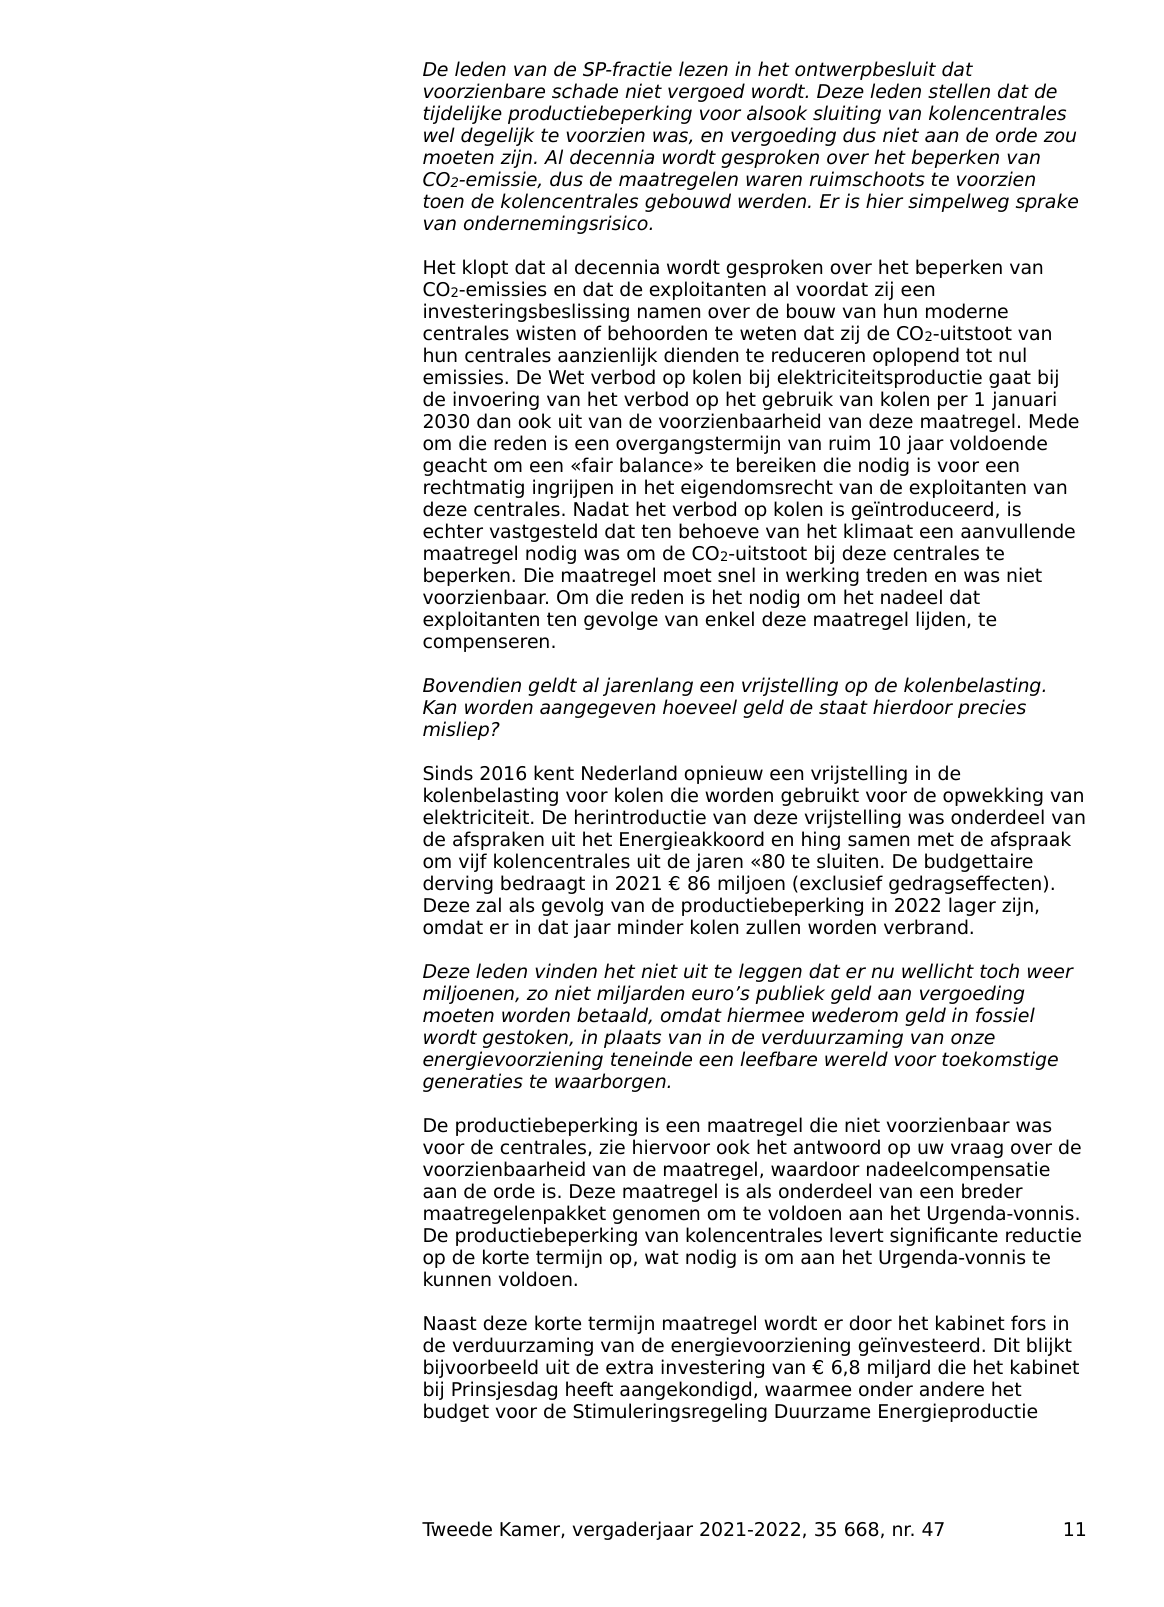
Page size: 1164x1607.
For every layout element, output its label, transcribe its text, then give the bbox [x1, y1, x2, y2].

text Deze leden vinden het niet uit te leggen dat er nu wellicht toch weer miljoenen, zo niet miljarden euro’s publiek geld aan vergoeding moeten worden betaald, omdat hiermee wederom geld in fossiel wordt gestoken, in plaats van in de verduurzaming van onze energievoorziening teneinde een leefbare wereld voor toekomstige generaties te waarborgen. [422, 961, 1087, 1093]
text De leden van de SP-fractie lezen in het ontwerpbesluit dat voorzienbare schade niet vergoed wordt. Deze leden stellen dat de tijdelijke productiebeperking voor alsook sluiting van kolencentrales wel degelijk te voorzien was, en vergoeding dus niet aan de orde zou moeten zijn. Al decennia wordt gesproken over het beperken van CO2-emissie, dus de maatregelen waren ruimschoots te voorzien toen de kolencentrales gebouwd werden. Er is hier simpelweg sprake van ondernemingsrisico. [422, 59, 1087, 235]
text Sinds 2016 kent Nederland opnieuw een vrijstelling in de kolenbelasting voor kolen die worden gebruikt voor de opwekking van elektriciteit. De herintroductie van deze vrijstelling was onderdeel van de afspraken uit het Energieakkoord en hing samen met de afspraak om vijf kolencentrales uit de jaren «80 te sluiten. De budgettaire derving bedraagt in 2021 € 86 miljoen (exclusief gedragseffecten). Deze zal als gevolg van de productiebeperking in 2022 lager zijn, omdat er in dat jaar minder kolen zullen worden verbrand. [422, 763, 1087, 939]
text Naast deze korte termijn maatregel wordt er door het kabinet fors in de verduurzaming van de energievoorziening geïnvesteerd. Dit blijkt bijvoorbeeld uit de extra investering van € 6,8 miljard die het kabinet bij Prinsjesdag heeft aangekondigd, waarmee onder andere het budget voor de Stimuleringsregeling Duurzame Energieproductie [422, 1313, 1087, 1423]
text Bovendien geldt al jarenlang een vrijstelling op de kolenbelasting. Kan worden aangegeven hoeveel geld de staat hierdoor precies misliep? [422, 675, 1087, 741]
text De productiebeperking is een maatregel die niet voorzienbaar was voor de centrales, zie hiervoor ook het antwoord op uw vraag over de voorzienbaarheid van de maatregel, waardoor nadeelcompensatie aan de orde is. Deze maatregel is als onderdeel van een breder maatregelenpakket genomen om te voldoen aan het Urgenda-vonnis. De productiebeperking van kolencentrales levert significante reductie op de korte termijn op, wat nodig is om aan het Urgenda-vonnis te kunnen voldoen. [422, 1115, 1087, 1291]
text Het klopt dat al decennia wordt gesproken over het beperken van CO2-emissies en dat de exploitanten al voordat zij een investeringsbeslissing namen over de bouw van hun moderne centrales wisten of behoorden te weten dat zij de CO2-uitstoot van hun centrales aanzienlijk dienden te reduceren oplopend tot nul emissies. De Wet verbod op kolen bij elektriciteitsproductie gaat bij de invoering van het verbod op het gebruik van kolen per 1 januari 2030 dan ook uit van de voorzienbaarheid van deze maatregel. Mede om die reden is een overgangstermijn van ruim 10 jaar voldoende geacht om een «fair balance» te bereiken die nodig is voor een rechtmatig ingrijpen in het eigendomsrecht van de exploitanten van deze centrales. Nadat het verbod op kolen is geïntroduceerd, is echter vastgesteld dat ten behoeve van het klimaat een aanvullende maatregel nodig was om de CO2-uitstoot bij deze centrales te beperken. Die maatregel moet snel in werking treden en was niet voorzienbaar. Om die reden is het nodig om het nadeel dat exploitanten ten gevolge van enkel deze maatregel lijden, te compenseren. [422, 257, 1087, 653]
